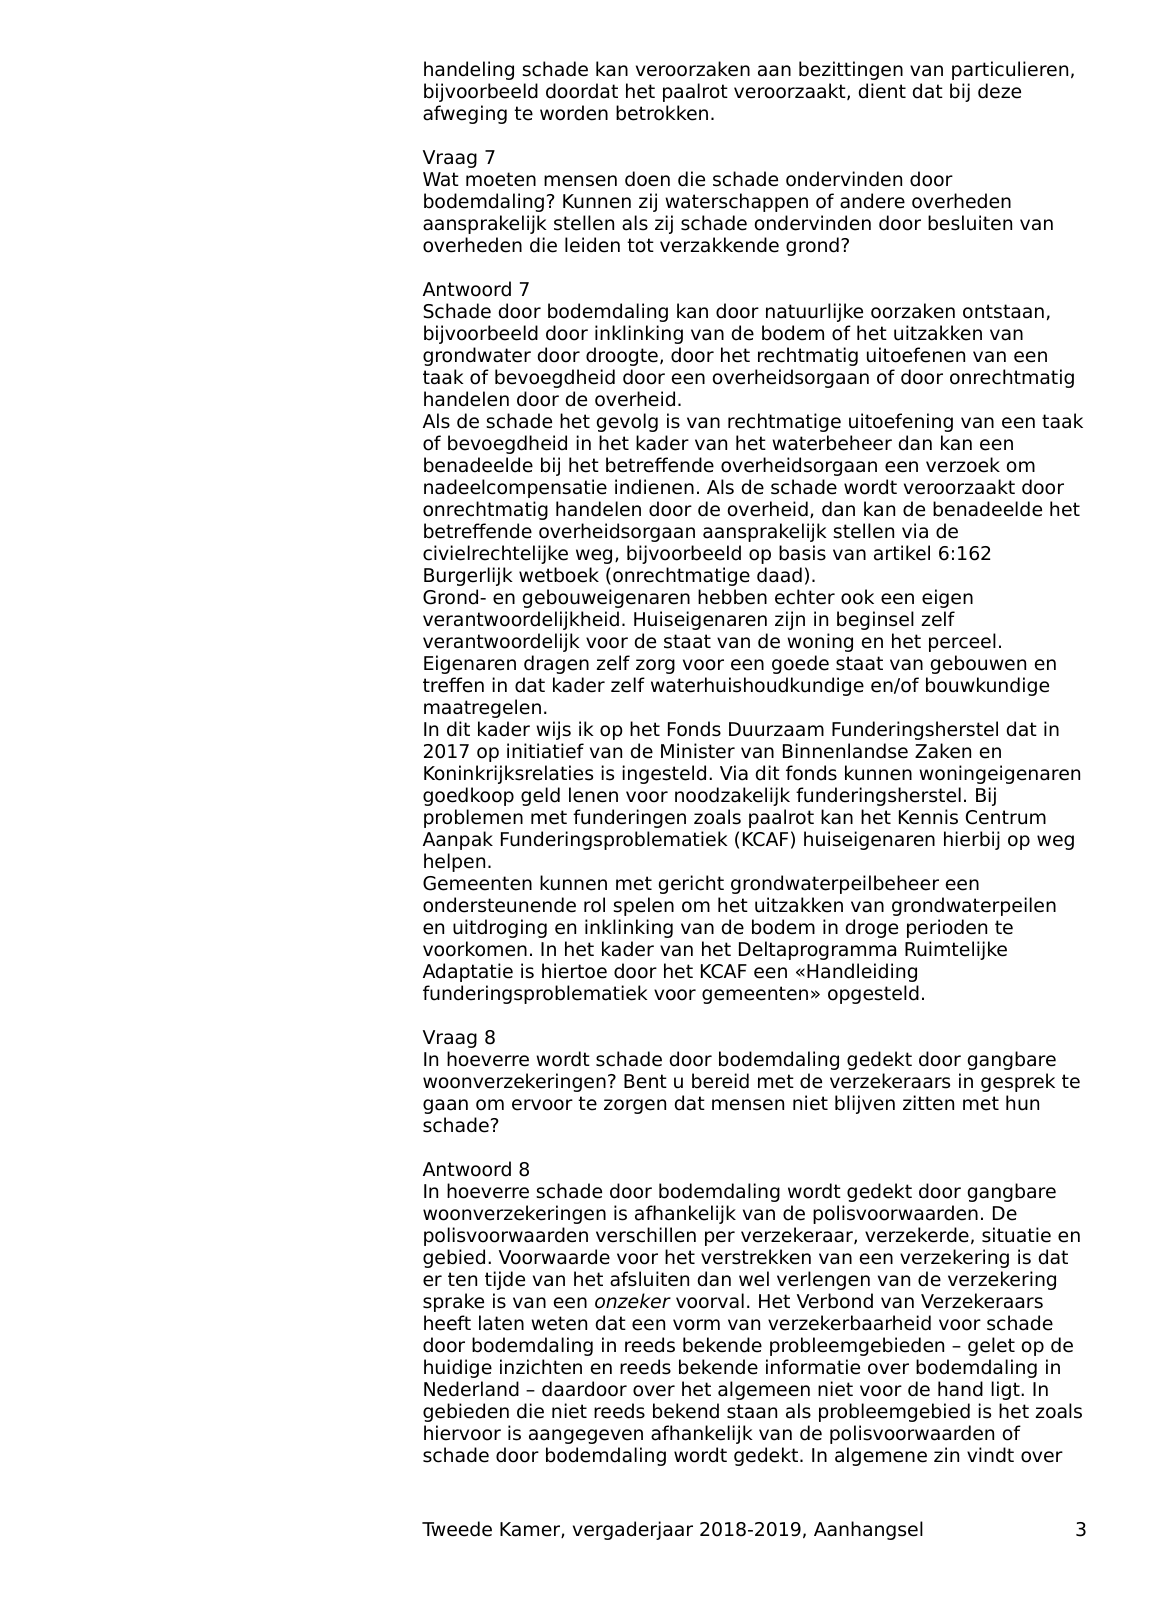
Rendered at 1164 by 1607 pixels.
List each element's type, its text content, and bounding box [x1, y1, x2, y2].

text Wat moeten mensen doen die schade ondervinden door bodemdaling? Kunnen zij waterschappen of andere overheden aansprakelijk stellen als zij schade ondervinden door besluiten van overheden die leiden tot verzakkende grond? [422, 169, 1087, 257]
text Gemeenten kunnen met gericht grondwaterpeilbeheer een ondersteunende rol spelen om het uitzakken van grondwaterpeilen en uitdroging en inklinking van de bodem in droge perioden te voorkomen. In het kader van het Deltaprogramma Ruimtelijke Adaptatie is hiertoe door het KCAF een «Handleiding funderingsproblematiek voor gemeenten» opgesteld. [422, 873, 1087, 1004]
text Schade door bodemdaling kan door natuurlijke oorzaken ontstaan, bijvoorbeeld door inklinking van de bodem of het uitzakken van grondwater door droogte, door het rechtmatig uitoefenen van een taak of bevoegdheid door een overheidsorgaan of door onrechtmatig handelen door de overheid. [422, 301, 1087, 411]
text Grond- en gebouweigenaren hebben echter ook een eigen verantwoordelijkheid. Huiseigenaren zijn in beginsel zelf verantwoordelijk voor de staat van de woning en het perceel. Eigenaren dragen zelf zorg voor een goede staat van gebouwen en treffen in dat kader zelf waterhuishoudkundige en/of bouwkundige maatregelen. [422, 587, 1087, 719]
text In hoeverre wordt schade door bodemdaling gedekt door gangbare woonverzekeringen? Bent u bereid met de verzekeraars in gesprek te gaan om ervoor te zorgen dat mensen niet blijven zitten met hun schade? [422, 1049, 1087, 1137]
text Vraag 8 [422, 1027, 1087, 1049]
text In dit kader wijs ik op het Fonds Duurzaam Funderingsherstel dat in 2017 op initiatief van de Minister van Binnenlandse Zaken en Koninkrijksrelaties is ingesteld. Via dit fonds kunnen woningeigenaren goedkoop geld lenen voor noodzakelijk funderingsherstel. Bij problemen met funderingen zoals paalrot kan het Kennis Centrum Aanpak Funderingsproblematiek (KCAF) huiseigenaren hierbij op weg helpen. [422, 719, 1087, 873]
text Antwoord 8 [422, 1159, 1087, 1181]
text Als de schade het gevolg is van rechtmatige uitoefening van een taak of bevoegdheid in het kader van het waterbeheer dan kan een benadeelde bij het betreffende overheidsorgaan een verzoek om nadeelcompensatie indienen. Als de schade wordt veroorzaakt door onrechtmatig handelen door de overheid, dan kan de benadeelde het betreffende overheidsorgaan aansprakelijk stellen via de civielrechtelijke weg, bijvoorbeeld op basis van artikel 6:162 Burgerlijk wetboek (onrechtmatige daad). [422, 411, 1087, 587]
text Antwoord 7 [422, 279, 1087, 301]
text handeling schade kan veroorzaken aan bezittingen van particulieren, bijvoorbeeld doordat het paalrot veroorzaakt, dient dat bij deze afweging te worden betrokken. [422, 59, 1087, 125]
text Vraag 7 [422, 147, 1087, 169]
text In hoeverre schade door bodemdaling wordt gedekt door gangbare woonverzekeringen is afhankelijk van de polisvoorwaarden. De polisvoorwaarden verschillen per verzekeraar, verzekerde, situatie en gebied. Voorwaarde voor het verstrekken van een verzekering is dat er ten tijde van het afsluiten dan wel verlengen van de verzekering sprake is van een onzeker voorval. Het Verbond van Verzekeraars heeft laten weten dat een vorm van verzekerbaarheid voor schade door bodemdaling in reeds bekende probleemgebieden – gelet op de huidige inzichten en reeds bekende informatie over bodemdaling in Nederland – daardoor over het algemeen niet voor de hand ligt. In gebieden die niet reeds bekend staan als probleemgebied is het zoals hiervoor is aangegeven afhankelijk van de polisvoorwaarden of schade door bodemdaling wordt gedekt. In algemene zin vindt over [422, 1181, 1087, 1467]
